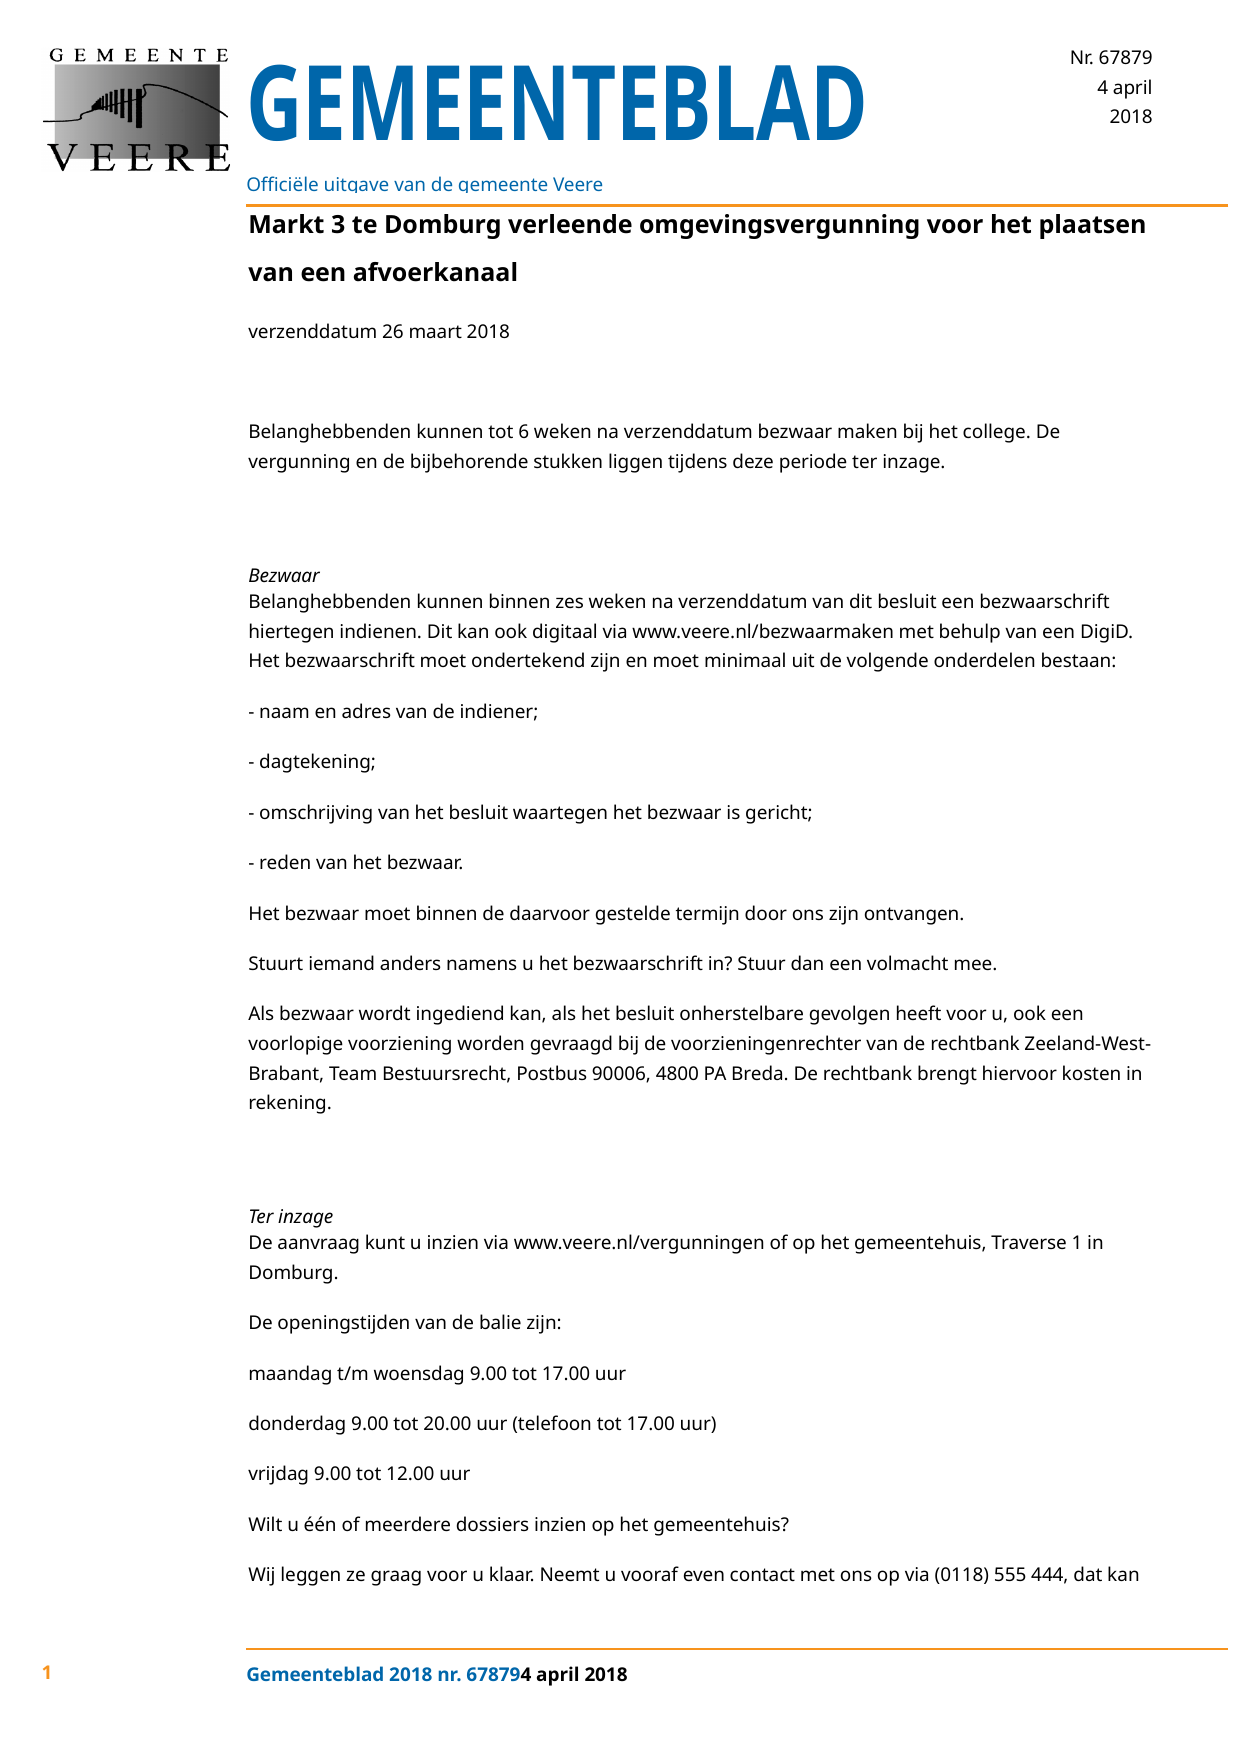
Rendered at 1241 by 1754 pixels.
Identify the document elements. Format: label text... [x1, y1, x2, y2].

text - dagtekening; [248, 748, 1152, 774]
text verzenddatum 26 maart 2018 [248, 318, 1152, 344]
text Ter inzage [248, 1204, 1152, 1229]
text donderdag 9.00 tot 20.00 uur (telefoon tot 17.00 uur) [248, 1410, 1152, 1436]
text Als bezwaar wordt ingediend kan, als het besluit onherstelbare gevolgen heeft voor u, ook een voorlopige voorziening worden gevraagd bij de voorzieningenrechter van de rechtbank Zeeland-West-Brabant, Team Bestuursrecht, Postbus 90006, 4800 PA Breda. De rechtbank brengt hiervoor kosten in rekening. [248, 1001, 1152, 1115]
text De aanvraag kunt u inzien via www.veere.nl/vergunningen of op het gemeentehuis, Traverse 1 in Domburg. [248, 1229, 1152, 1285]
text Belanghebbenden kunnen tot 6 weken na verzenddatum bezwaar maken bij het college. De vergunning en de bijbehorende stukken liggen tijdens deze periode ter inzage. [248, 419, 1152, 474]
text Belanghebbenden kunnen binnen zes weken na verzenddatum van dit besluit een bezwaarschrift hiertegen indienen. Dit kan ook digitaal via www.veere.nl/bezwaarmaken met behulp van een DigiD. Het bezwaarschrift moet ondertekend zijn en moet minimaal uit de volgende onderdelen bestaan: [248, 588, 1152, 673]
text Markt 3 te Domburg verleende omgevingsvergunning voor het plaatsen van een afvoerkanaal [248, 207, 1152, 288]
text Bezwaar [248, 563, 1152, 588]
text - reden van het bezwaar. [248, 849, 1152, 875]
text Wij leggen ze graag voor u klaar. Neemt u vooraf even contact met ons op via (0118) 555 444, dat kan [248, 1561, 1152, 1587]
text Wilt u één of meerdere dossiers inzien op het gemeentehuis? [248, 1511, 1152, 1537]
picture [41, 47, 231, 172]
text Stuurt iemand anders namens u het bezwaarschrift in? Stuur dan een volmacht mee. [248, 950, 1152, 976]
text De openingstijden van de balie zijn: [248, 1309, 1152, 1335]
text - naam en adres van de indiener; [248, 698, 1152, 724]
text - omschrijving van het besluit waartegen het bezwaar is gericht; [248, 799, 1152, 824]
text maandag t/m woensdag 9.00 tot 17.00 uur [248, 1360, 1152, 1386]
text Het bezwaar moet binnen de daarvoor gestelde termijn door ons zijn ontvangen. [248, 900, 1152, 925]
text vrijdag 9.00 tot 12.00 uur [248, 1461, 1152, 1486]
